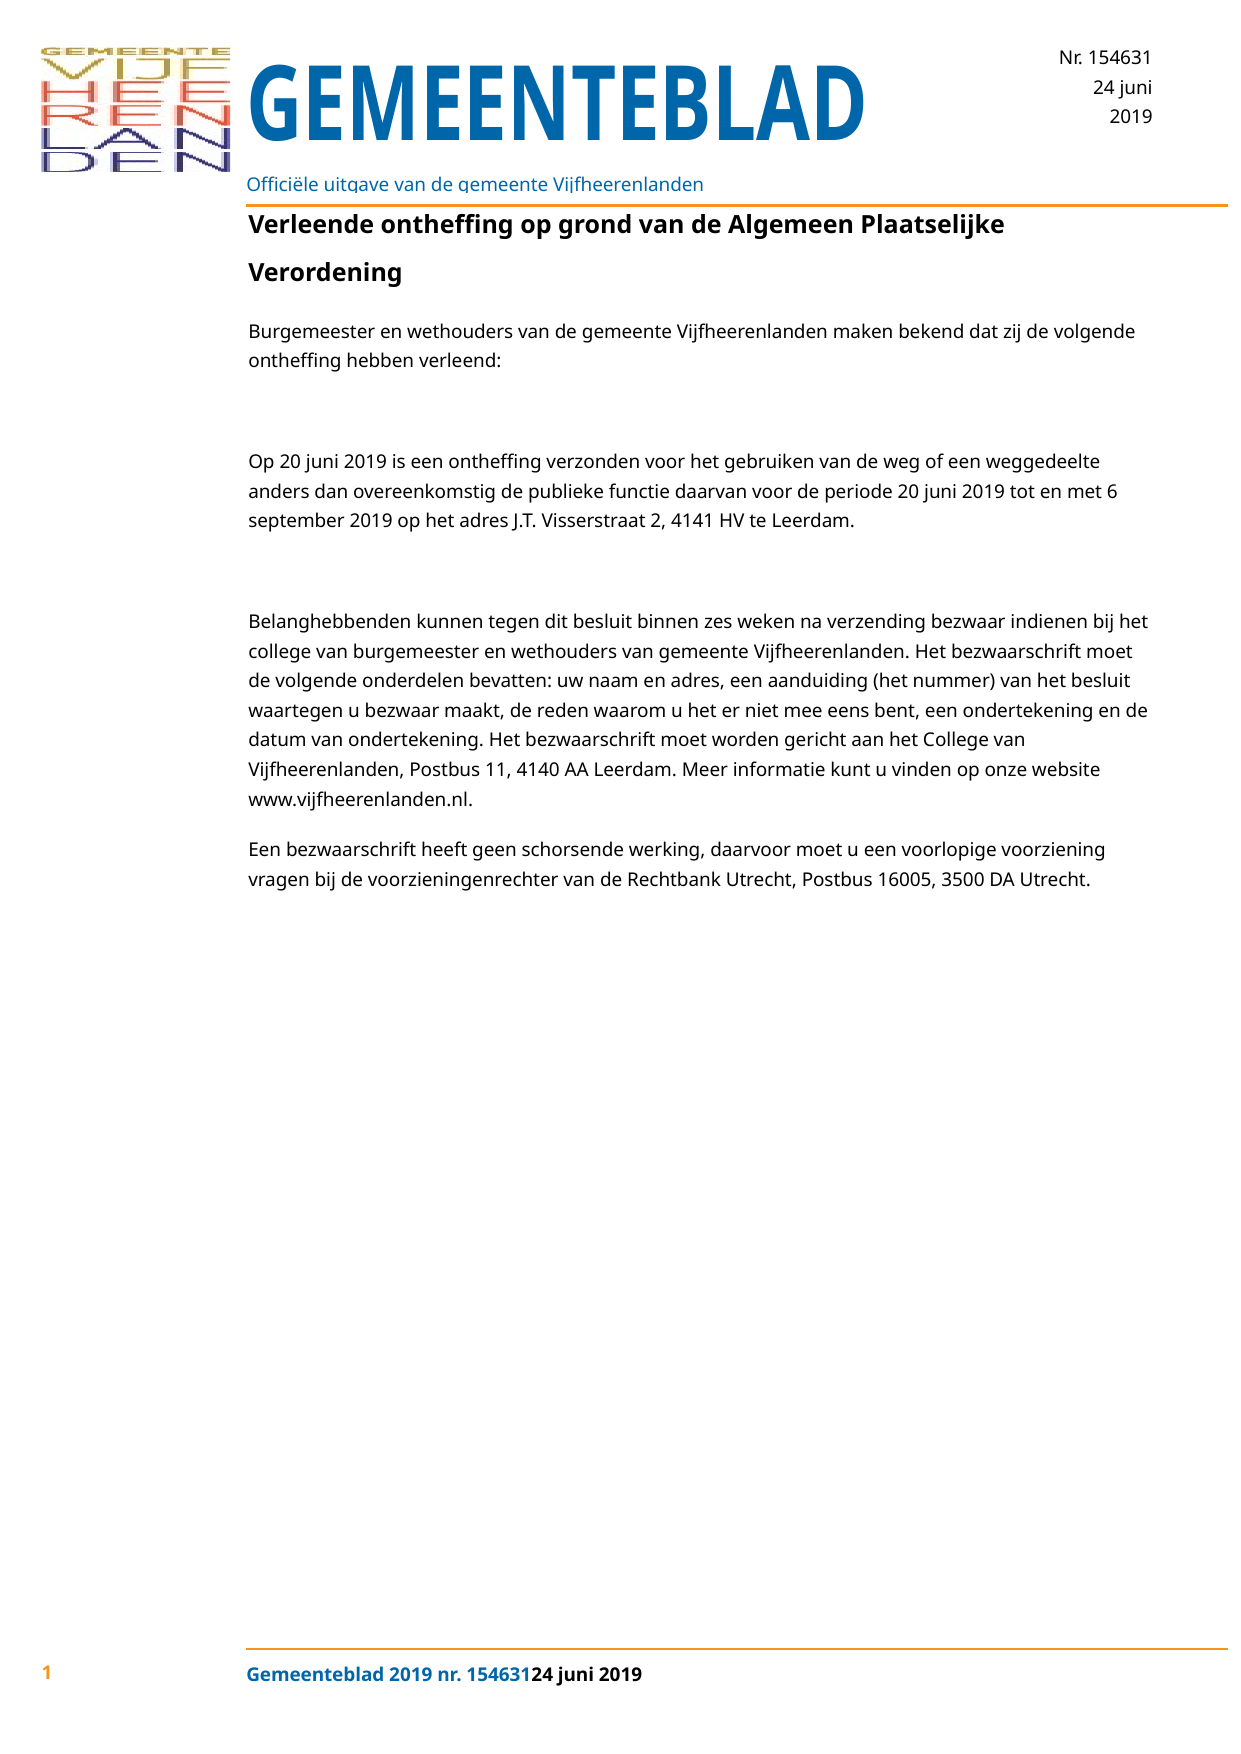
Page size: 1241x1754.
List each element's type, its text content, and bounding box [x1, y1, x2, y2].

text Belanghebbenden kunnen tegen dit besluit binnen zes weken na verzending bezwaar indienen bij het college van burgemeester en wethouders van gemeente Vijfheerenlanden. Het bezwaarschrift moet de volgende onderdelen bevatten: uw naam en adres, een aanduiding (het nummer) van het besluit waartegen u bezwaar maakt, de reden waarom u het er niet mee eens bent, een ondertekening en de datum van ondertekening. Het bezwaarschrift moet worden gericht aan het College van Vijfheerenlanden, Postbus 11, 4140 AA Leerdam. Meer informatie kunt u vinden op onze website www.vijfheerenlanden.nl. [248, 608, 1152, 812]
text Burgemeester en wethouders van de gemeente Vijfheerenlanden maken bekend dat zij de volgende ontheffing hebben verleend: [248, 318, 1152, 373]
text Een bezwaarschrift heeft geen schorsende werking, daarvoor moet u een voorlopige voorziening vragen bij de voorzieningenrechter van de Rechtbank Utrecht, Postbus 16005, 3500 DA Utrecht. [248, 836, 1152, 892]
text Verleende ontheffing op grond van de Algemeen Plaatselijke Verordening [248, 207, 1152, 288]
picture [41, 47, 231, 172]
text Op 20 juni 2019 is een ontheffing verzonden voor het gebruiken van de weg of een weggedeelte anders dan overeenkomstig de publieke functie daarvan voor de periode 20 juni 2019 tot en met 6 september 2019 op het adres J.T. Visserstraat 2, 4141 HV te Leerdam. [248, 448, 1152, 533]
